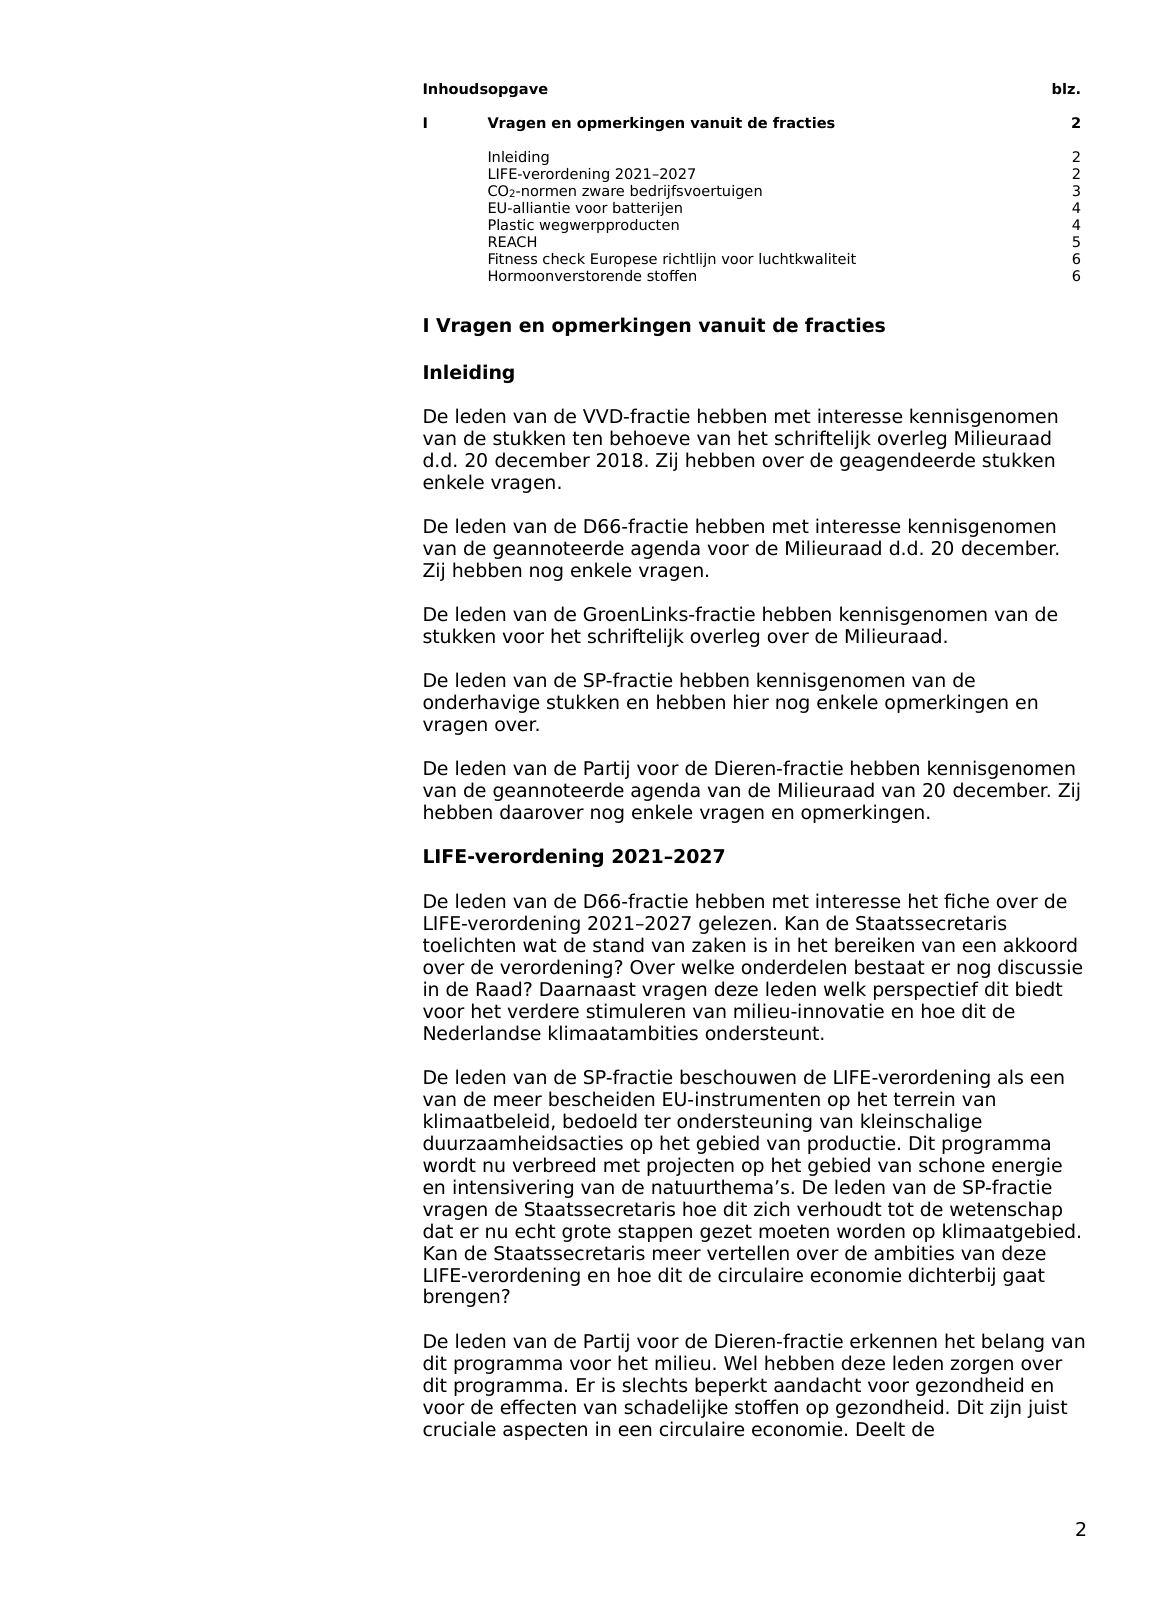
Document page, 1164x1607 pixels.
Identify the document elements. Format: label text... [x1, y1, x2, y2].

table_cell Plastic wegwerpproducten [481, 217, 1023, 234]
table_cell 2 [1023, 115, 1087, 132]
table_cell [422, 183, 481, 200]
text De leden van de Partij voor de Dieren-fractie erkennen het belang van dit programma voor het milieu. Wel hebben deze leden zorgen over dit programma. Er is slechts beperkt aandacht voor gezondheid en voor de effecten van schadelijke stoffen op gezondheid. Dit zijn juist cruciale aspecten in een circulaire economie. Deelt de [422, 1331, 1087, 1441]
table_cell [422, 98, 481, 115]
text De leden van de SP-fractie beschouwen de LIFE-verordening als een van de meer bescheiden EU-instrumenten op het terrein van klimaatbeleid, bedoeld ter ondersteuning van kleinschalige duurzaamheidsacties op het gebied van productie. Dit programma wordt nu verbreed met projecten op het gebied van schone energie en intensivering van de natuurthema’s. De leden van de SP-fractie vragen de Staatssecretaris hoe dit zich verhoudt tot de wetenschap dat er nu echt grote stappen gezet moeten worden op klimaatgebied. Kan de Staatssecretaris meer vertellen over de ambities van deze LIFE-verordening en hoe dit de circulaire economie dichterbij gaat brengen? [422, 1067, 1087, 1308]
table_cell [481, 132, 1023, 149]
text De leden van de Partij voor de Dieren-fractie hebben kennisgenomen van de geannoteerde agenda van de Milieuraad van 20 december. Zij hebben daarover nog enkele vragen en opmerkingen. [422, 758, 1087, 824]
table_cell Vragen en opmerkingen vanuit de fracties [481, 115, 1023, 132]
table_cell Hormoonverstorende stoffen [481, 268, 1023, 285]
text De leden van de SP-fractie hebben kennisgenomen van de onderhavige stukken en hebben hier nog enkele opmerkingen en vragen over. [422, 670, 1087, 736]
table_cell I [422, 115, 481, 132]
table_cell EU-alliantie voor batterijen [481, 200, 1023, 217]
text De leden van de D66-fractie hebben met interesse kennisgenomen van de geannoteerde agenda voor de Milieuraad d.d. 20 december. Zij hebben nog enkele vragen. [422, 516, 1087, 582]
table_cell [422, 234, 481, 251]
table_header blz. [1023, 81, 1087, 98]
table_cell [481, 98, 1023, 115]
table_cell CO2-normen zware bedrijfsvoertuigen [481, 183, 1023, 200]
table_cell [422, 200, 481, 217]
table_cell 6 [1023, 268, 1087, 285]
table_cell [422, 132, 481, 149]
table_cell 2 [1023, 149, 1087, 166]
table_cell [422, 251, 481, 268]
subtitle Inleiding [422, 362, 1087, 384]
text De leden van de VVD-fractie hebben met interesse kennisgenomen van de stukken ten behoeve van het schriftelijk overleg Milieuraad d.d. 20 december 2018. Zij hebben over de geagendeerde stukken enkele vragen. [422, 406, 1087, 494]
table_cell 5 [1023, 234, 1087, 251]
table_cell [422, 268, 481, 285]
text De leden van de GroenLinks-fractie hebben kennisgenomen van de stukken voor het schriftelijk overleg over de Milieuraad. [422, 604, 1087, 648]
table_cell Inleiding [481, 149, 1023, 166]
table_cell 4 [1023, 200, 1087, 217]
table_cell [1023, 132, 1087, 149]
table_cell [422, 149, 481, 166]
table_cell 6 [1023, 251, 1087, 268]
table_cell [1023, 98, 1087, 115]
table_cell [422, 217, 481, 234]
subtitle I Vragen en opmerkingen vanuit de fracties [422, 315, 1087, 337]
table_cell REACH [481, 234, 1023, 251]
table_cell 2 [1023, 166, 1087, 183]
table_cell LIFE-verordening 2021–2027 [481, 166, 1023, 183]
table_header Inhoudsopgave [422, 81, 1023, 98]
table_cell [422, 166, 481, 183]
text De leden van de D66-fractie hebben met interesse het fiche over de LIFE-verordening 2021–2027 gelezen. Kan de Staatssecretaris toelichten wat de stand van zaken is in het bereiken van een akkoord over de verordening? Over welke onderdelen bestaat er nog discussie in de Raad? Daarnaast vragen deze leden welk perspectief dit biedt voor het verdere stimuleren van milieu-innovatie en hoe dit de Nederlandse klimaatambities ondersteunt. [422, 891, 1087, 1044]
table_cell 3 [1023, 183, 1087, 200]
table_cell 4 [1023, 217, 1087, 234]
table_cell Fitness check Europese richtlijn voor luchtkwaliteit [481, 251, 1023, 268]
subtitle LIFE-verordening 2021–2027 [422, 846, 1087, 868]
